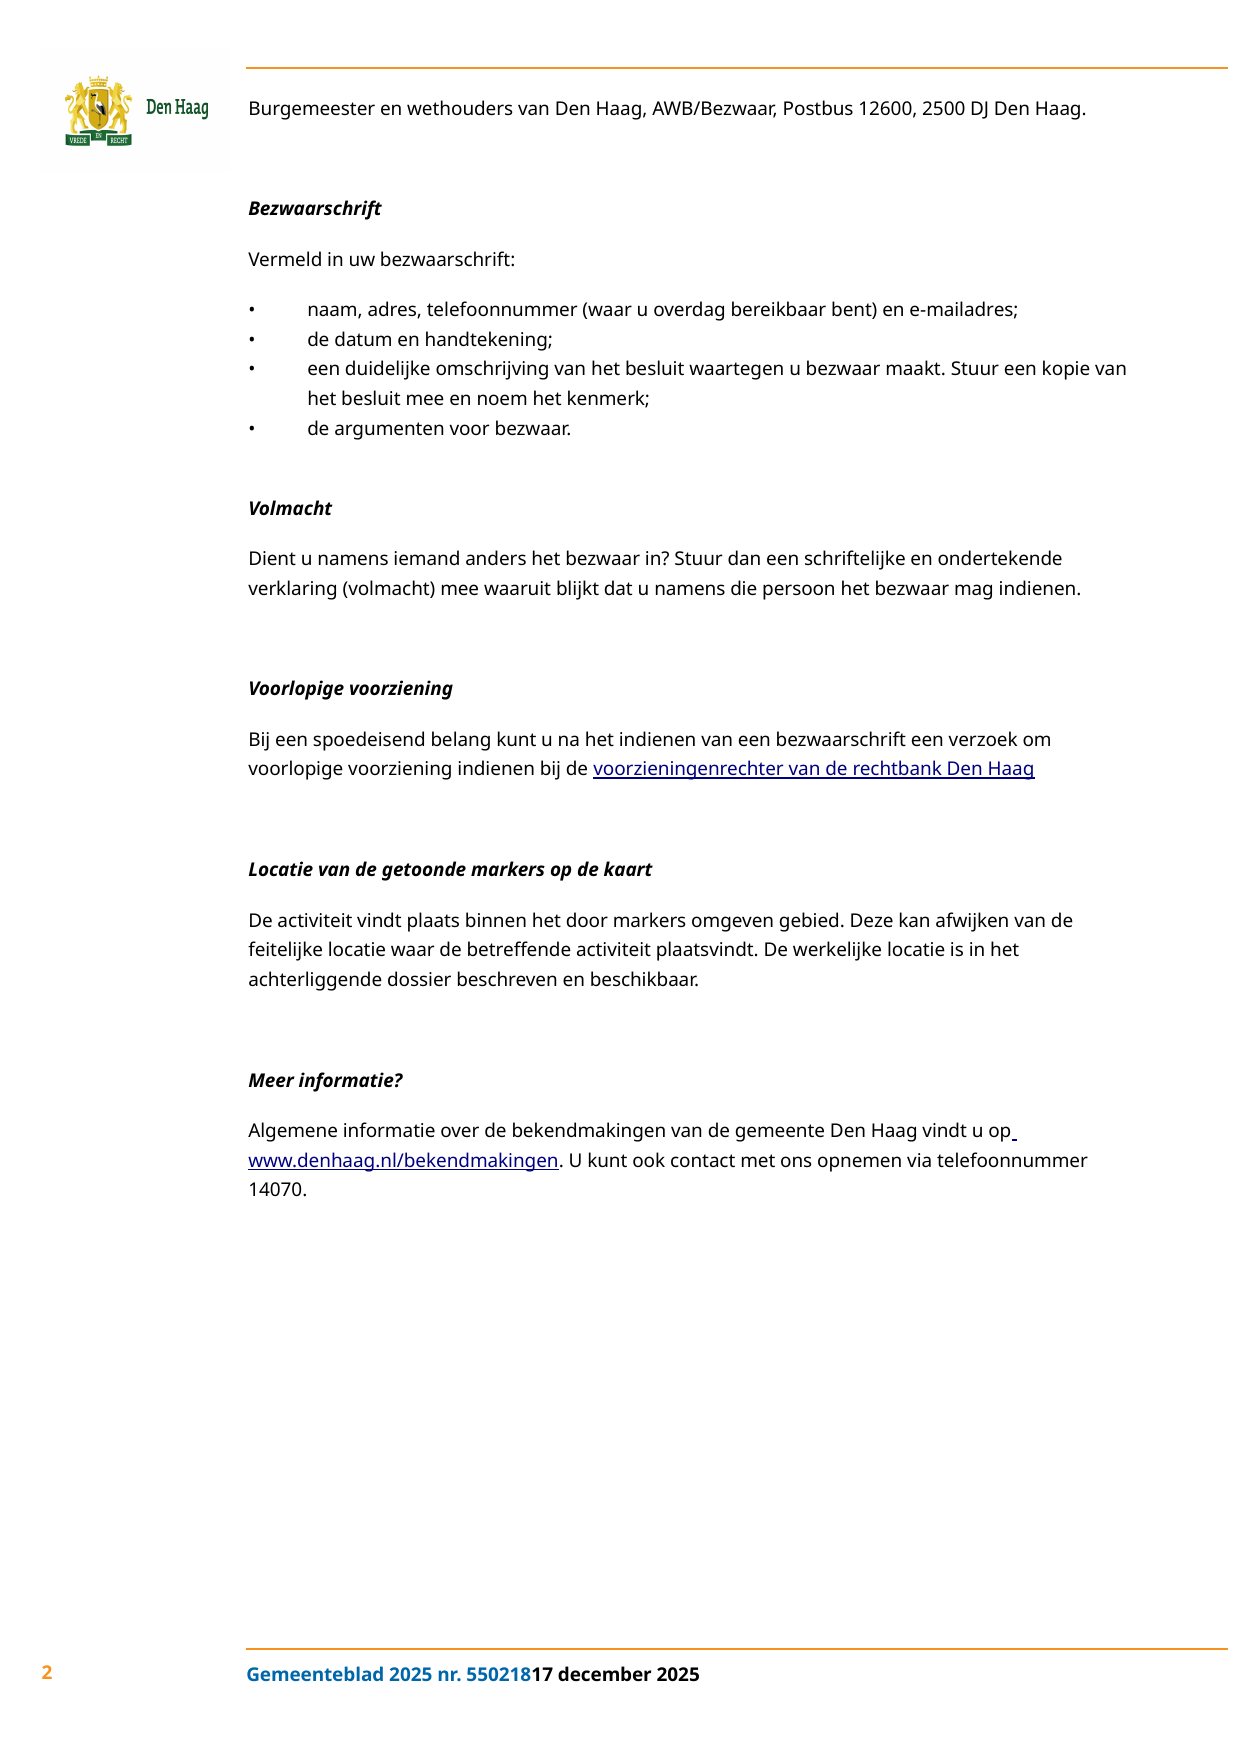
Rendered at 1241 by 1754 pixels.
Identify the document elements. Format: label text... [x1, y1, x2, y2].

text Volmacht [248, 495, 1152, 521]
text Vermeld in uw bezwaarschrift: [248, 246, 1152, 272]
text Burgemeester en wethouders van Den Haag, AWB/Bezwaar, Postbus 12600, 2500 DJ Den Haag. [248, 95, 1152, 121]
text Locatie van de getoonde markers op de kaart [248, 856, 1152, 882]
text Bij een spoedeisend belang kunt u na het indienen van een bezwaarschrift een verzoek om voorlopige voorziening indienen bij de voorzieningenrechter van de rechtbank Den Haag [248, 726, 1152, 781]
list een duidelijke omschrijving van het besluit waartegen u bezwaar maakt. Stuur een kopie van het besluit mee en noem het kenmerk; [248, 356, 1152, 411]
text Dient u namens iemand anders het bezwaar in? Stuur dan een schriftelijke en ondertekende verklaring (volmacht) mee waaruit blijkt dat u namens die persoon het bezwaar mag indienen. [248, 545, 1152, 601]
list naam, adres, telefoonnummer (waar u overdag bereikbaar bent) en e-mailadres; [248, 296, 1152, 322]
text Voorlopige voorziening [248, 676, 1152, 701]
text De activiteit vindt plaats binnen het door markers omgeven gebied. Deze kan afwijken van de feitelijke locatie waar de betreffende activiteit plaatsvindt. De werkelijke locatie is in het achterliggende dossier beschreven en beschikbaar. [248, 907, 1152, 992]
text Bezwaarschrift [248, 196, 1152, 221]
list de datum en handtekening; [248, 326, 1152, 352]
text Algemene informatie over de bekendmakingen van de gemeente Den Haag vindt u op www.denhaag.nl/bekendmakingen. U kunt ook contact met ons opnemen via telefoonnummer 14070. [248, 1117, 1152, 1202]
text Meer informatie? [248, 1067, 1152, 1093]
picture [41, 47, 231, 172]
list de argumenten voor bezwaar. [248, 415, 1152, 441]
